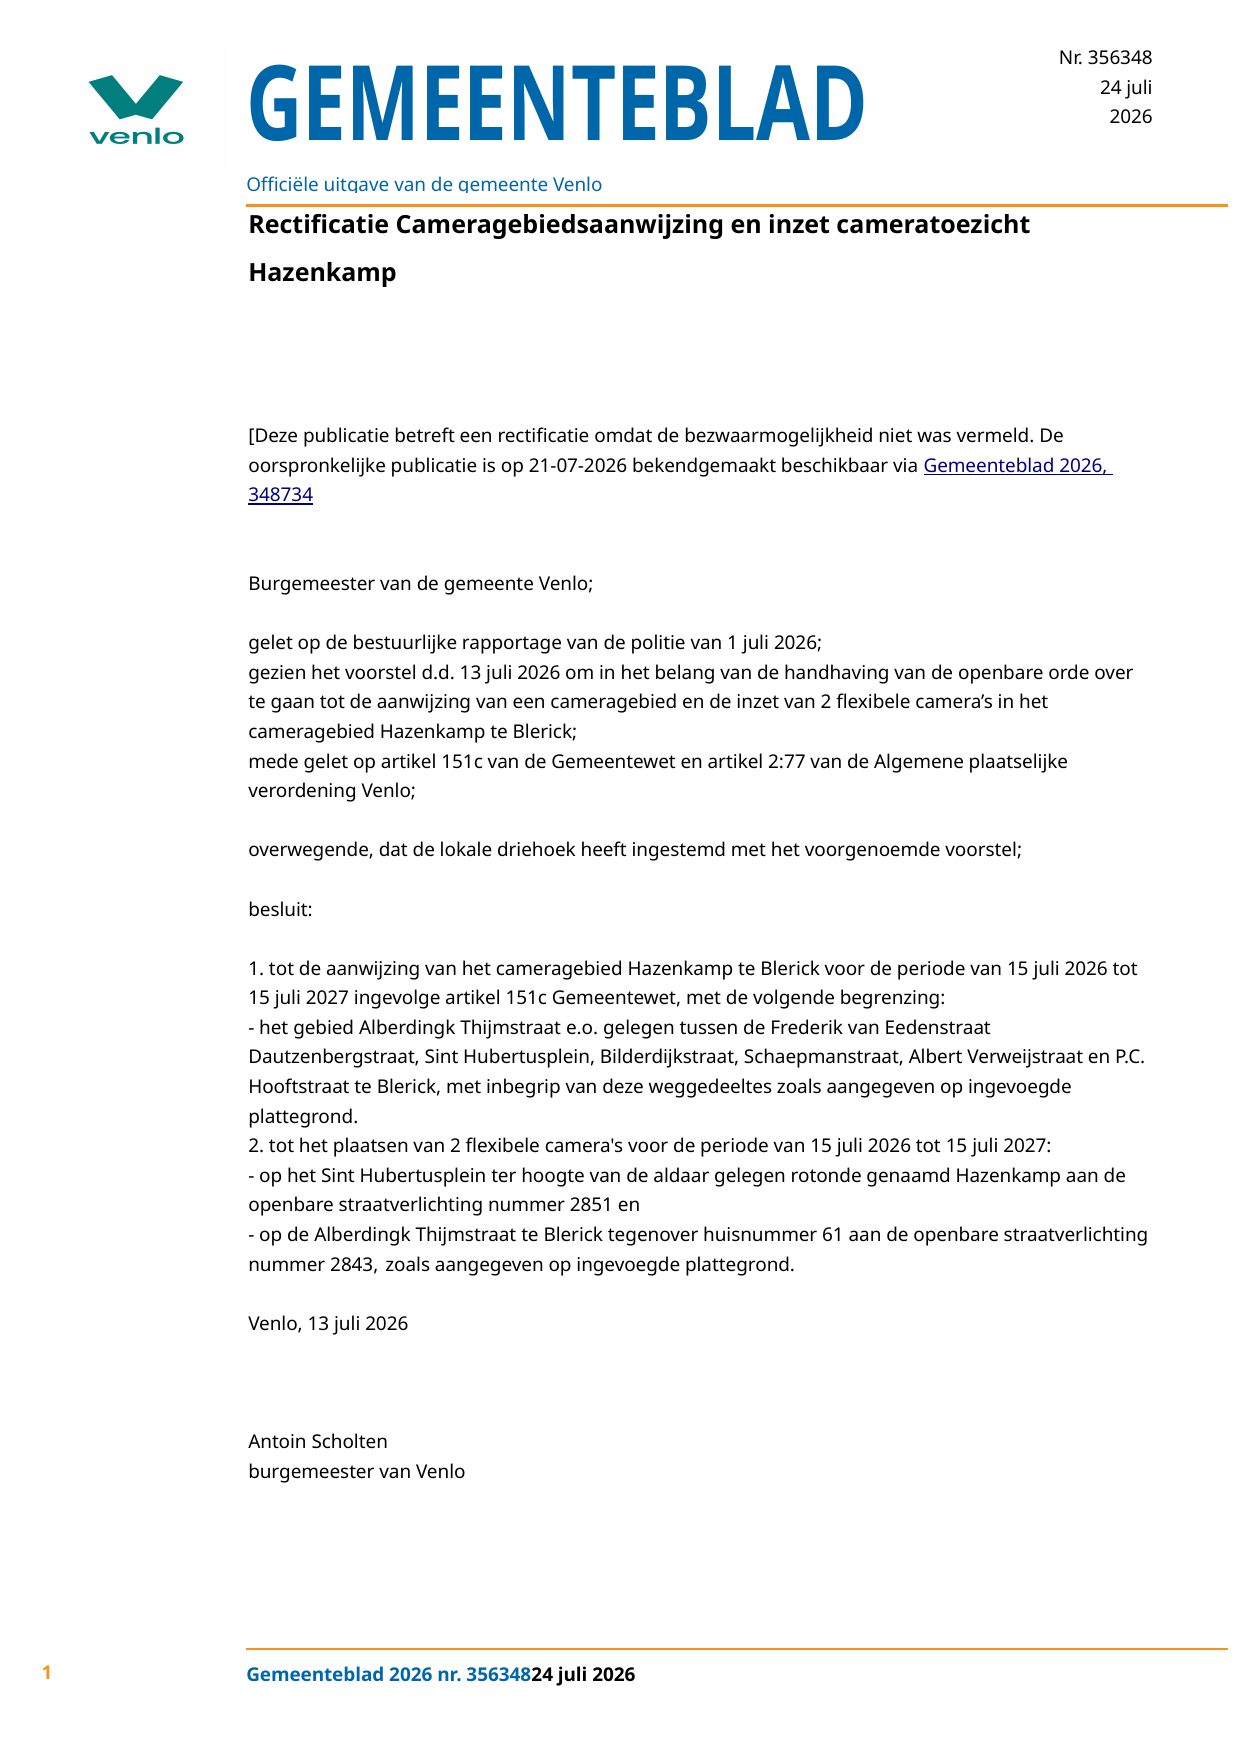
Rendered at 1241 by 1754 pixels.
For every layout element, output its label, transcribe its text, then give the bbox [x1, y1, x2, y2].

text - op het Sint Hubertusplein ter hoogte van de aldaar gelegen rotonde genaamd Hazenkamp aan de openbare straatverlichting nummer 2851 en [248, 1162, 1152, 1217]
text - op de Alberdingk Thijmstraat te Blerick tegenover huisnummer 61 aan de openbare straatverlichting nummer 2843, zoals aangegeven op ingevoegde plattegrond. [248, 1221, 1152, 1277]
text Burgemeester van de gemeente Venlo; [248, 570, 1152, 596]
text Antoin Scholten [248, 1428, 1152, 1454]
text burgemeester van Venlo [248, 1458, 1152, 1484]
text Venlo, 13 juli 2026 [248, 1310, 1152, 1336]
text Rectificatie Cameragebiedsaanwijzing en inzet cameratoezicht Hazenkamp [248, 207, 1152, 288]
text 2. tot het plaatsen van 2 flexibele camera's voor de periode van 15 juli 2026 tot 15 juli 2027: [248, 1132, 1152, 1158]
picture [41, 47, 231, 172]
text besluit: [248, 896, 1152, 922]
text mede gelet op artikel 151c van de Gemeentewet en artikel 2:77 van de Algemene plaatselijke verordening Venlo; [248, 748, 1152, 803]
text 1. tot de aanwijzing van het cameragebied Hazenkamp te Blerick voor de periode van 15 juli 2026 tot 15 juli 2027 ingevolge artikel 151c Gemeentewet, met de volgende begrenzing: [248, 955, 1152, 1010]
text - het gebied Alberdingk Thijmstraat e.o. gelegen tussen de Frederik van Eedenstraat Dautzenbergstraat, Sint Hubertusplein, Bilderdijkstraat, Schaepmanstraat, Albert Verweijstraat en P.C. Hooftstraat te Blerick, met inbegrip van deze weggedeeltes zoals aangegeven op ingevoegde plattegrond. [248, 1014, 1152, 1129]
text [Deze publicatie betreft een rectificatie omdat de bezwaarmogelijkheid niet was vermeld. De oorspronkelijke publicatie is op 21-07-2026 bekendgemaakt beschikbaar via Gemeenteblad 2026, 348734 [248, 422, 1152, 507]
text overwegende, dat de lokale driehoek heeft ingestemd met het voorgenoemde voorstel; [248, 837, 1152, 862]
text gezien het voorstel d.d. 13 juli 2026 om in het belang van de handhaving van de openbare orde over te gaan tot de aanwijzing van een cameragebied en de inzet van 2 flexibele camera’s in het cameragebied Hazenkamp te Blerick; [248, 659, 1152, 744]
text gelet op de bestuurlijke rapportage van de politie van 1 juli 2026; [248, 629, 1152, 655]
